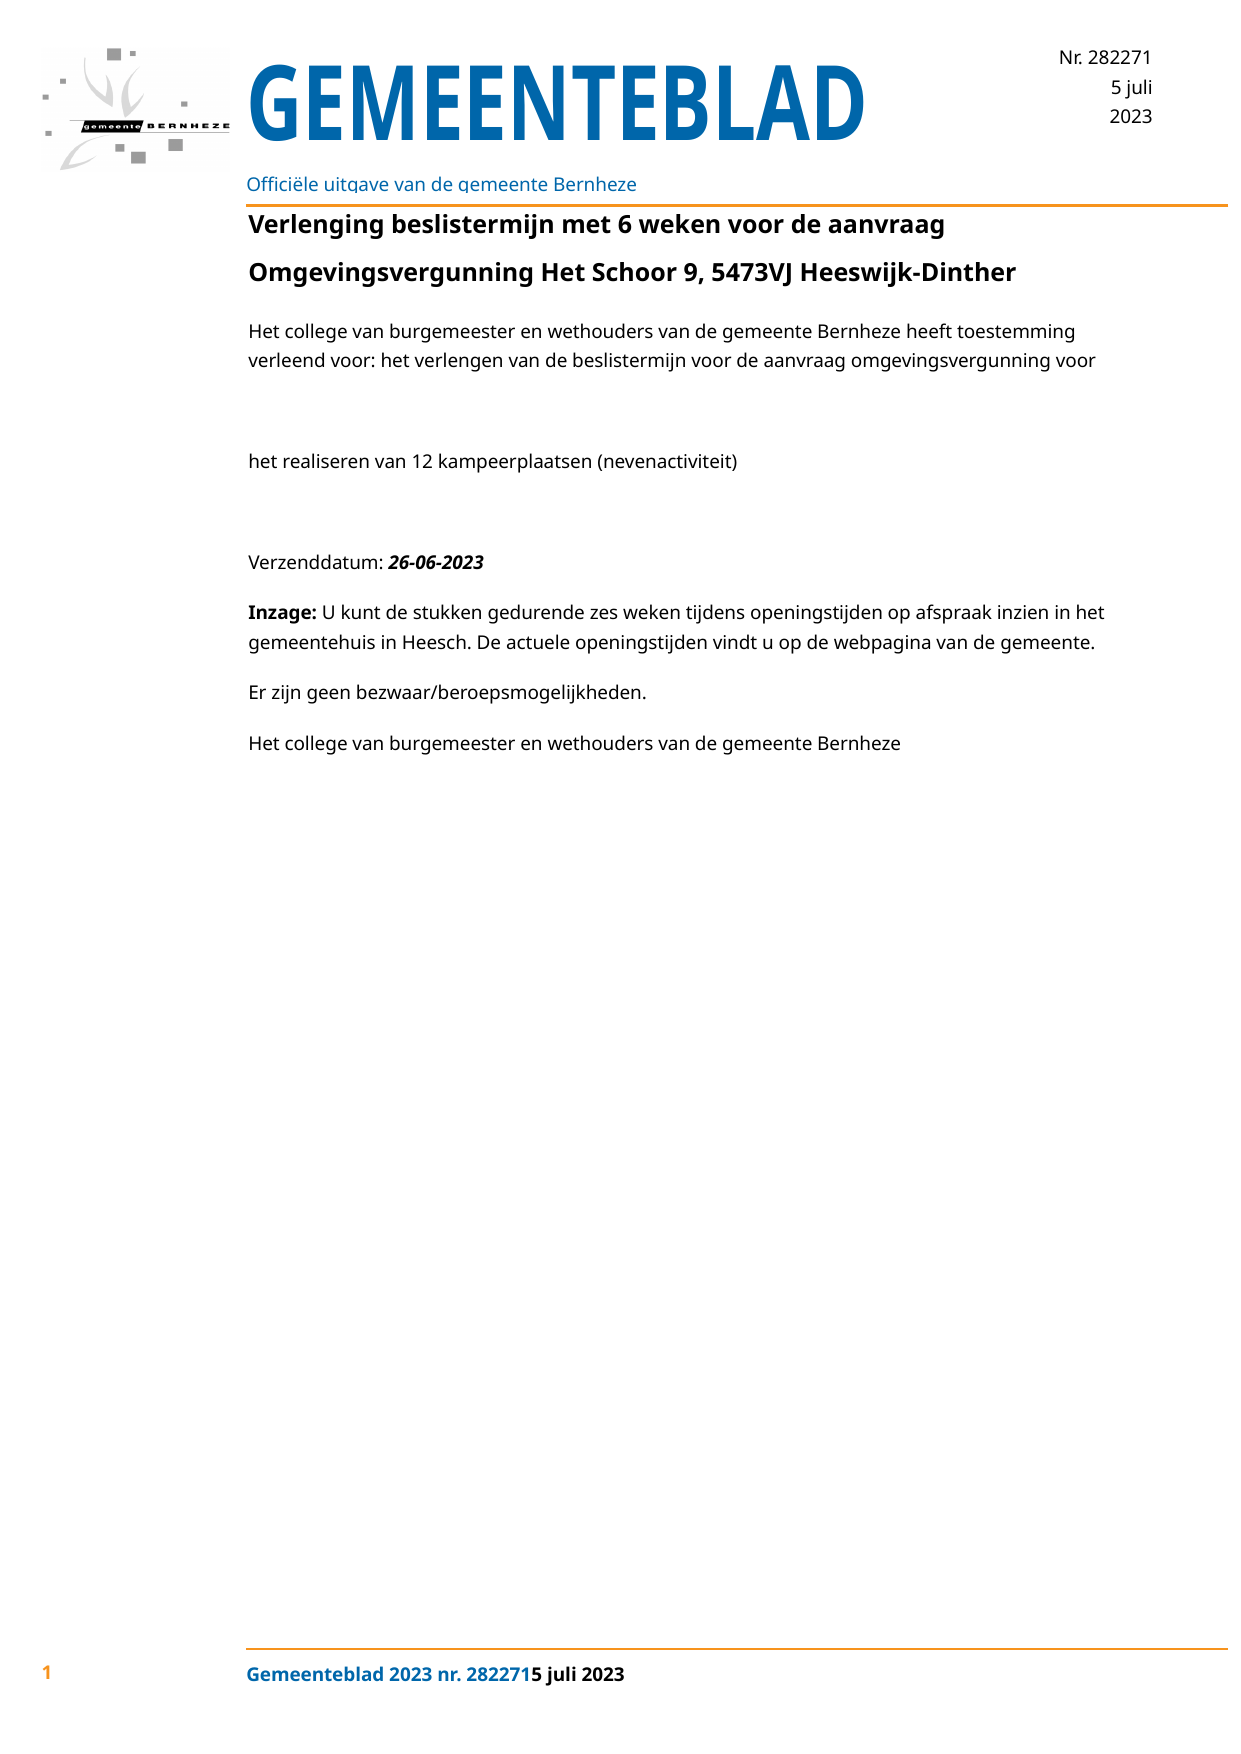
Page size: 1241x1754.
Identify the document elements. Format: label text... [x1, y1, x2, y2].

text het realiseren van 12 kampeerplaatsen (nevenactiviteit) [248, 448, 1152, 474]
text Verlenging beslistermijn met 6 weken voor de aanvraag Omgevingsvergunning Het Schoor 9, 5473VJ Heeswijk-Dinther [248, 207, 1152, 288]
text Er zijn geen bezwaar/beroepsmogelijkheden. [248, 679, 1152, 705]
text Het college van burgemeester en wethouders van de gemeente Bernheze [248, 730, 1152, 756]
picture [41, 47, 231, 172]
text Inzage: U kunt de stukken gedurende zes weken tijdens openingstijden op afspraak inzien in het gemeentehuis in Heesch. De actuele openingstijden vindt u op de webpagina van de gemeente. [248, 599, 1152, 655]
text Verzenddatum: 26-06-2023 [248, 549, 1152, 575]
text Het college van burgemeester en wethouders van de gemeente Bernheze heeft toestemming verleend voor: het verlengen van de beslistermijn voor de aanvraag omgevingsvergunning voor [248, 318, 1152, 373]
